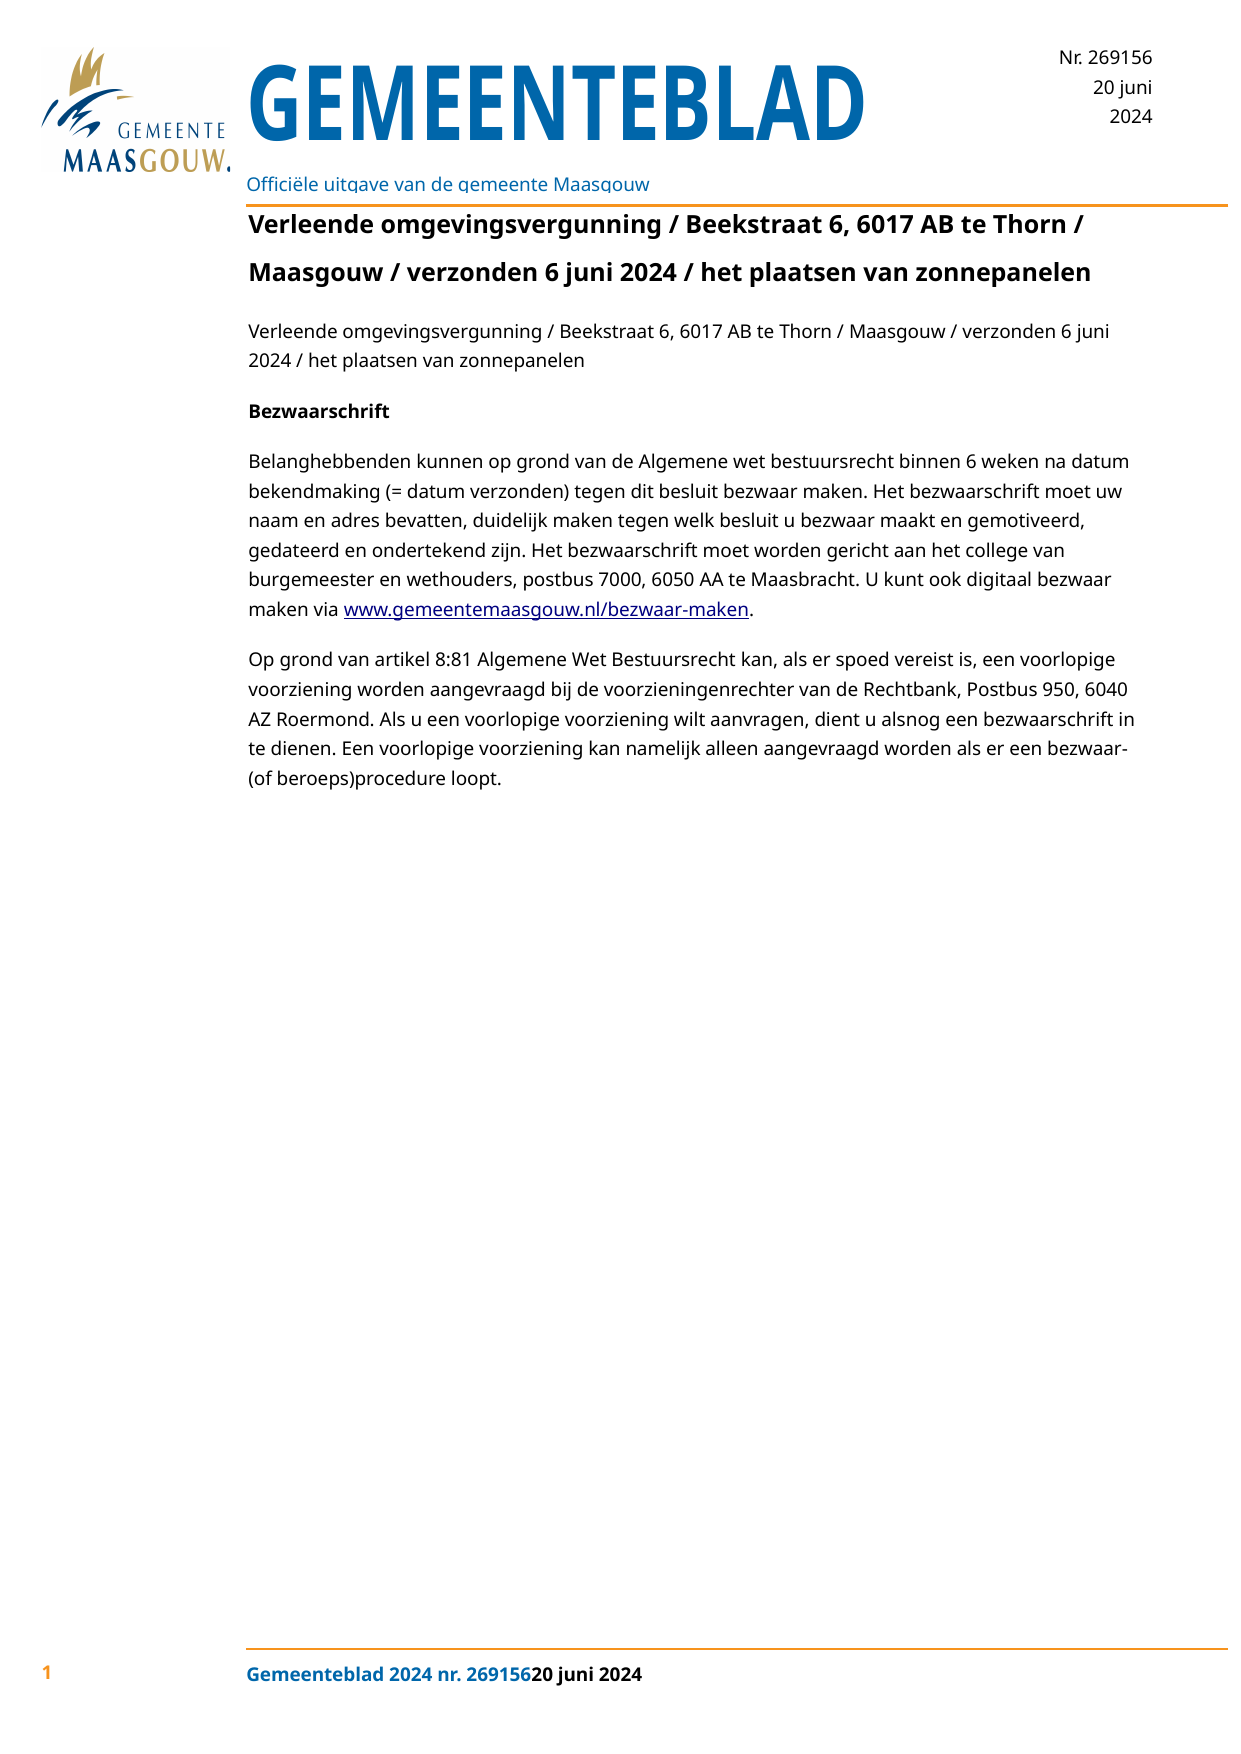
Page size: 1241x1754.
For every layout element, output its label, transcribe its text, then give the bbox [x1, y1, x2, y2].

text Verleende omgevingsvergunning / Beekstraat 6, 6017 AB te Thorn / Maasgouw / verzonden 6 juni 2024 / het plaatsen van zonnepanelen [248, 207, 1152, 288]
text Belanghebbenden kunnen op grond van de Algemene wet bestuursrecht binnen 6 weken na datum bekendmaking (= datum verzonden) tegen dit besluit bezwaar maken. Het bezwaarschrift moet uw naam en adres bevatten, duidelijk maken tegen welk besluit u bezwaar maakt en gemotiveerd, gedateerd en ondertekend zijn. Het bezwaarschrift moet worden gericht aan het college van burgemeester en wethouders, postbus 7000, 6050 AA te Maasbracht. U kunt ook digitaal bezwaar maken via www.gemeentemaasgouw.nl/bezwaar-maken. [248, 448, 1152, 622]
text Verleende omgevingsvergunning / Beekstraat 6, 6017 AB te Thorn / Maasgouw / verzonden 6 juni 2024 / het plaatsen van zonnepanelen [248, 318, 1152, 373]
text Op grond van artikel 8:81 Algemene Wet Bestuursrecht kan, als er spoed vereist is, een voorlopige voorziening worden aangevraagd bij de voorzieningenrechter van de Rechtbank, Postbus 950, 6040 AZ Roermond. Als u een voorlopige voorziening wilt aanvragen, dient u alsnog een bezwaarschrift in te dienen. Een voorlopige voorziening kan namelijk alleen aangevraagd worden als er een bezwaar- (of beroeps)procedure loopt. [248, 647, 1152, 791]
text Bezwaarschrift [248, 398, 1152, 424]
picture [41, 47, 231, 172]
